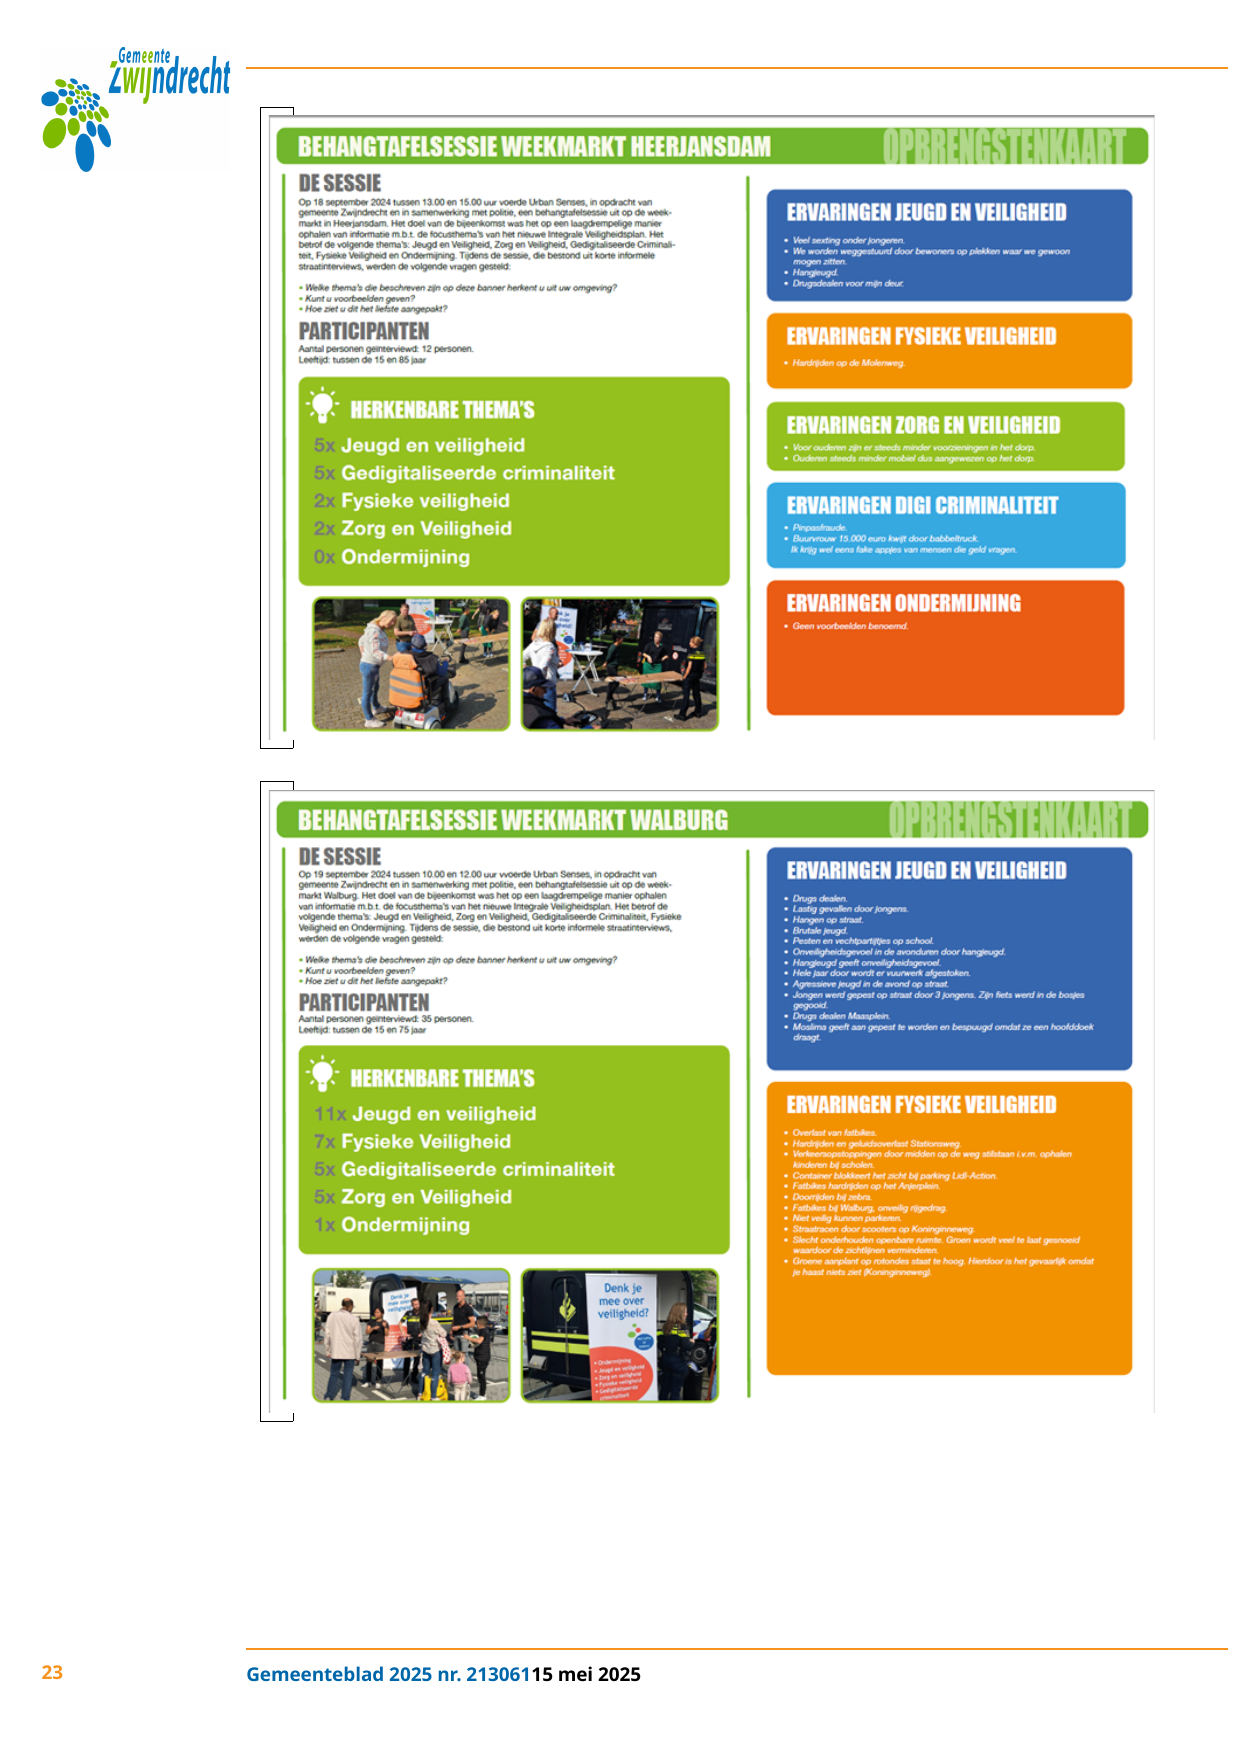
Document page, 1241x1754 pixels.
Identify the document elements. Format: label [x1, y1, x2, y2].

picture [268, 115, 1155, 740]
picture [268, 790, 1155, 1413]
picture [41, 47, 231, 172]
